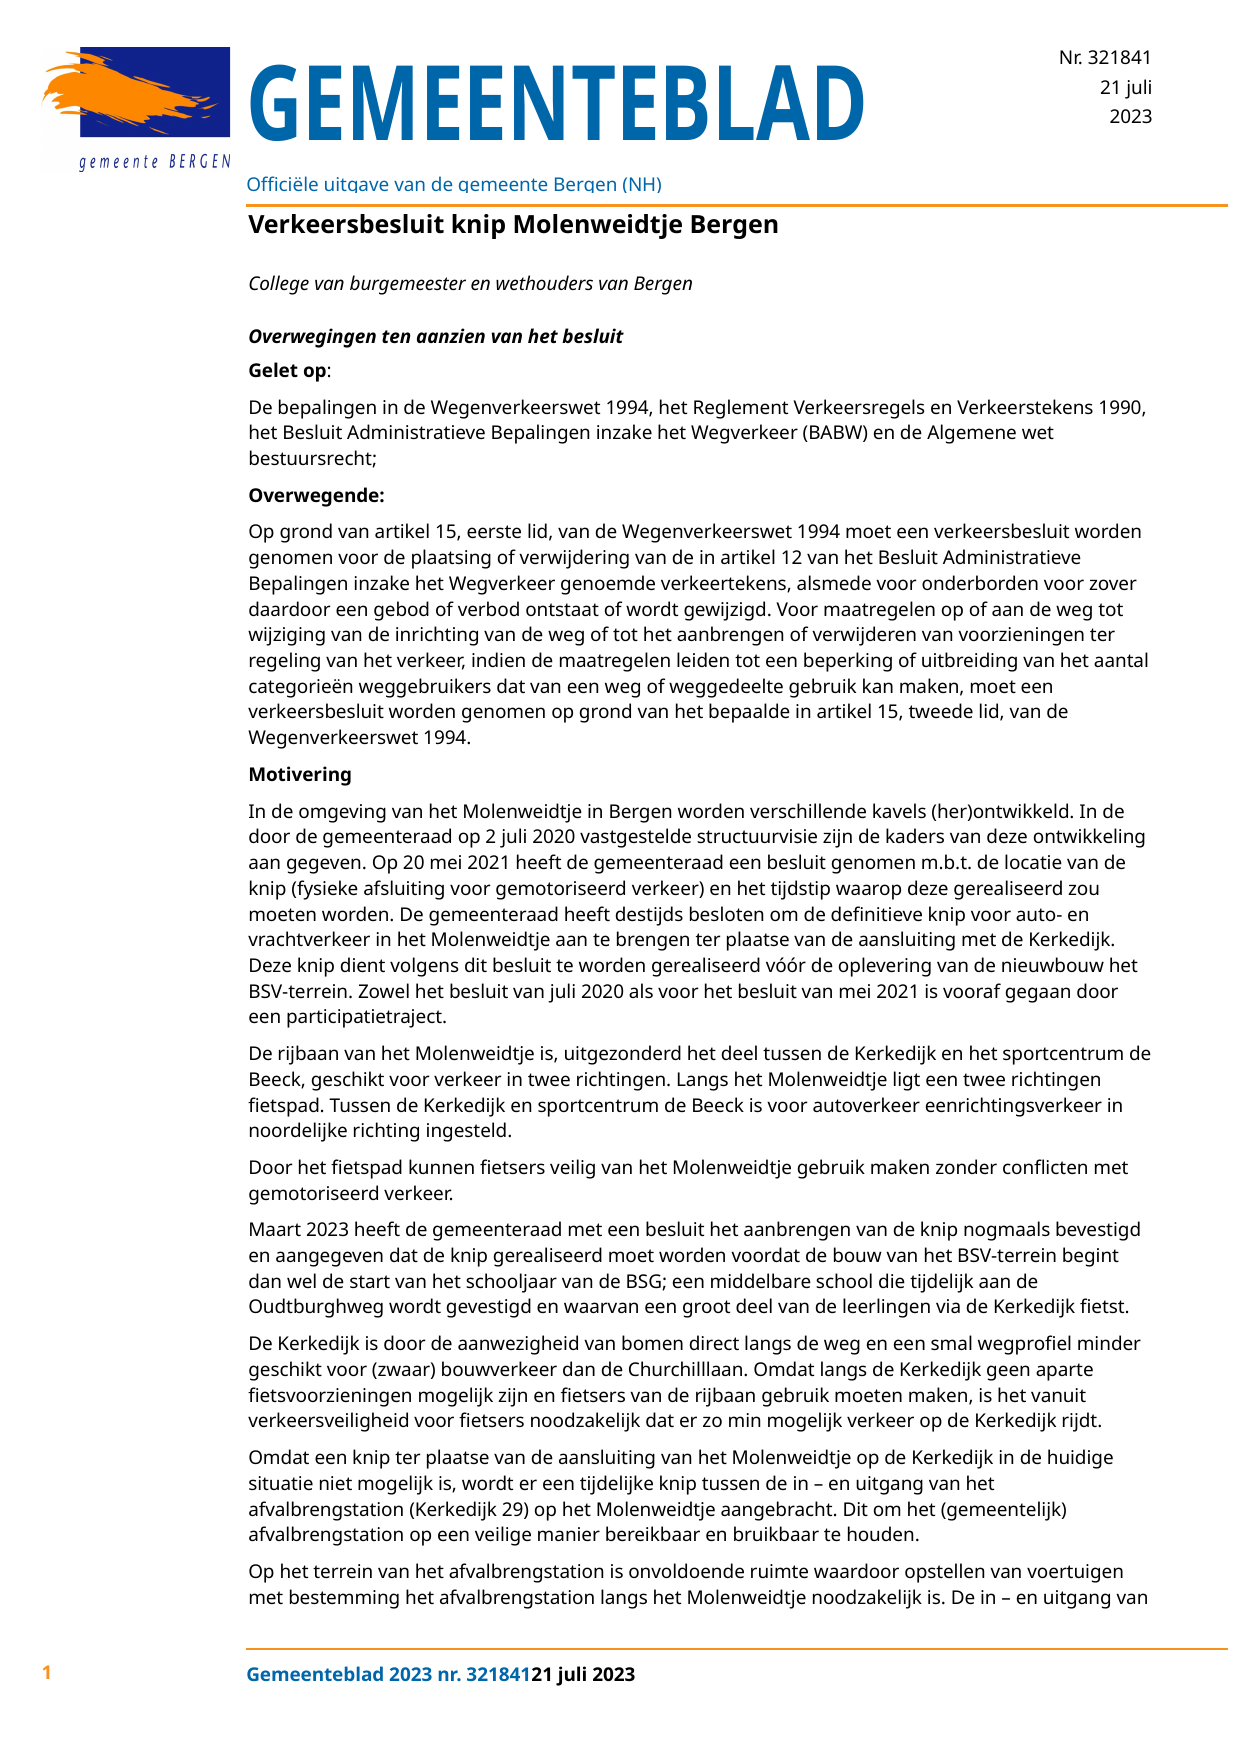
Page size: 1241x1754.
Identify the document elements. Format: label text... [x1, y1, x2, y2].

text Omdat een knip ter plaatse van de aansluiting van het Molenweidtje op de Kerkedijk in de huidige situatie niet mogelijk is, wordt er een tijdelijke knip tussen de in – en uitgang van het afvalbrengstation (Kerkedijk 29) op het Molenweidtje aangebracht. Dit om het (gemeentelijk) afvalbrengstation op een veilige manier bereikbaar en bruikbaar te houden. [248, 1444, 1152, 1547]
text Op het terrein van het afvalbrengstation is onvoldoende ruimte waardoor opstellen van voertuigen met bestemming het afvalbrengstation langs het Molenweidtje noodzakelijk is. De in – en uitgang van [248, 1558, 1152, 1609]
text Op grond van artikel 15, eerste lid, van de Wegenverkeerswet 1994 moet een verkeersbesluit worden genomen voor de plaatsing of verwijdering van de in artikel 12 van het Besluit Administratieve Bepalingen inzake het Wegverkeer genoemde verkeertekens, alsmede voor onderborden voor zover daardoor een gebod of verbod ontstaat of wordt gewijzigd. Voor maatregelen op of aan de weg tot wijziging van de inrichting van de weg of tot het aanbrengen of verwijderen van voorzieningen ter regeling van het verkeer, indien de maatregelen leiden tot een beperking of uitbreiding van het aantal categorieën weggebruikers dat van een weg of weggedeelte gebruik kan maken, moet een verkeersbesluit worden genomen op grond van het bepaalde in artikel 15, tweede lid, van de Wegenverkeerswet 1994. [248, 519, 1152, 750]
text College van burgemeester en wethouders van Bergen [248, 270, 1152, 296]
text Maart 2023 heeft de gemeenteraad met een besluit het aanbrengen van de knip nogmaals bevestigd en aangegeven dat de knip gerealiseerd moet worden voordat de bouw van het BSV-terrein begint dan wel de start van het schooljaar van de BSG; een middelbare school die tijdelijk aan de Oudtburghweg wordt gevestigd en waarvan een groot deel van de leerlingen via de Kerkedijk fietst. [248, 1217, 1152, 1319]
text De rijbaan van het Molenweidtje is, uitgezonderd het deel tussen de Kerkedijk en het sportcentrum de Beeck, geschikt voor verkeer in twee richtingen. Langs het Molenweidtje ligt een twee richtingen fietspad. Tussen de Kerkedijk en sportcentrum de Beeck is voor autoverkeer eenrichtingsverkeer in noordelijke richting ingesteld. [248, 1040, 1152, 1143]
text Gelet op: [248, 357, 1152, 383]
text Overwegingen ten aanzien van het besluit [248, 323, 1152, 349]
text In de omgeving van het Molenweidtje in Bergen worden verschillende kavels (her)ontwikkeld. In de door de gemeenteraad op 2 juli 2020 vastgestelde structuurvisie zijn de kaders van deze ontwikkeling aan gegeven. Op 20 mei 2021 heeft de gemeenteraad een besluit genomen m.b.t. de locatie van de knip (fysieke afsluiting voor gemotoriseerd verkeer) en het tijdstip waarop deze gerealiseerd zou moeten worden. De gemeenteraad heeft destijds besloten om de definitieve knip voor auto- en vrachtverkeer in het Molenweidtje aan te brengen ter plaatse van de aansluiting met de Kerkedijk. Deze knip dient volgens dit besluit te worden gerealiseerd vóór de oplevering van de nieuwbouw het BSV-terrein. Zowel het besluit van juli 2020 als voor het besluit van mei 2021 is vooraf gegaan door een participatietraject. [248, 798, 1152, 1029]
text De bepalingen in de Wegenverkeerswet 1994, het Reglement Verkeersregels en Verkeerstekens 1990, het Besluit Administratieve Bepalingen inzake het Wegverkeer (BABW) en de Algemene wet bestuursrecht; [248, 394, 1152, 471]
text Verkeersbesluit knip Molenweidtje Bergen [248, 207, 1152, 241]
text De Kerkedijk is door de aanwezigheid van bomen direct langs de weg en een smal wegprofiel minder geschikt voor (zwaar) bouwverkeer dan de Churchilllaan. Omdat langs de Kerkedijk geen aparte fietsvoorzieningen mogelijk zijn en fietsers van de rijbaan gebruik moeten maken, is het vanuit verkeersveiligheid voor fietsers noodzakelijk dat er zo min mogelijk verkeer op de Kerkedijk rijdt. [248, 1330, 1152, 1433]
picture [41, 47, 231, 172]
text Motivering [248, 761, 1152, 787]
text Door het fietspad kunnen fietsers veilig van het Molenweidtje gebruik maken zonder conflicten met gemotoriseerd verkeer. [248, 1154, 1152, 1206]
text Overwegende: [248, 482, 1152, 508]
